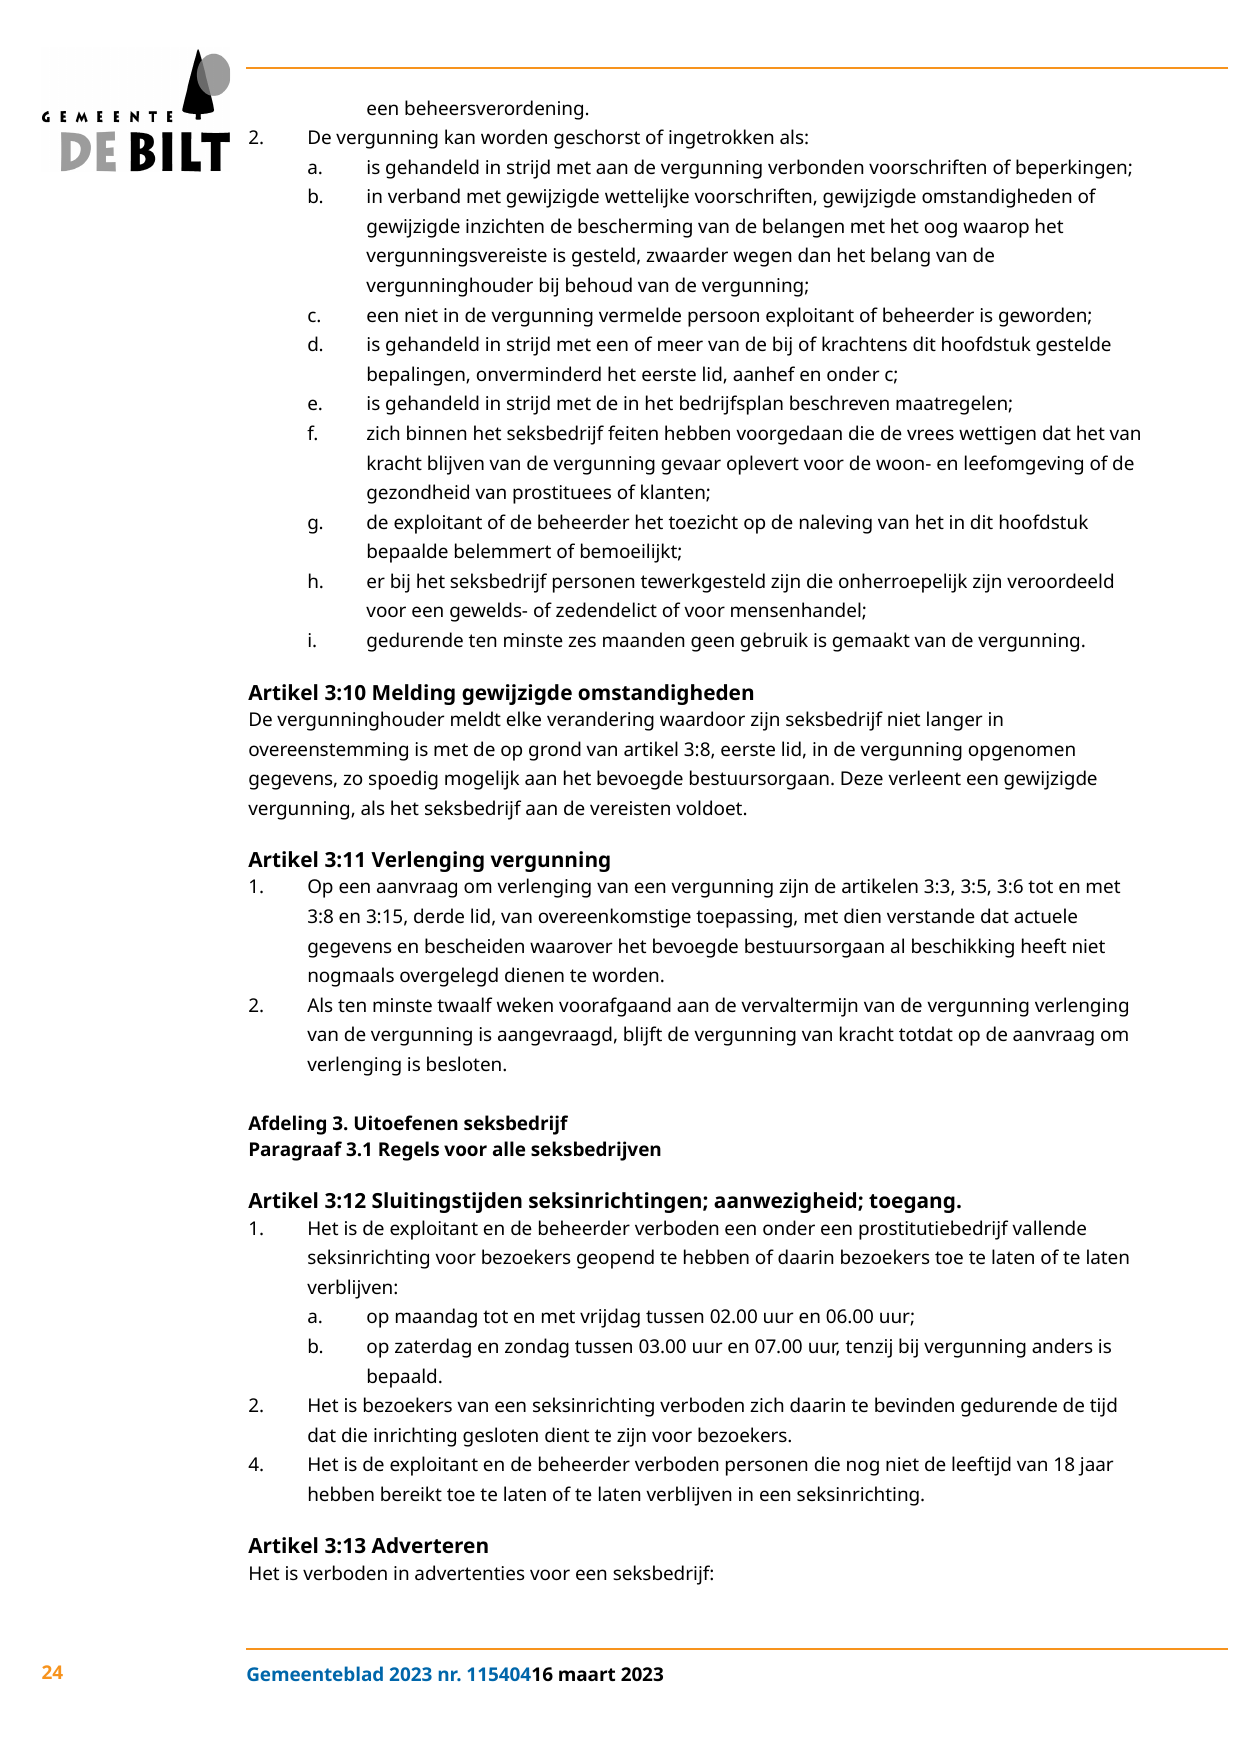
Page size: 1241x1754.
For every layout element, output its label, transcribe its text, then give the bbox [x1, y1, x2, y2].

picture [41, 47, 231, 172]
list Het is bezoekers van een seksinrichting verboden zich daarin te bevinden gedurende de tijd dat die inrichting gesloten dient te zijn voor bezoekers. [248, 1392, 1152, 1448]
text Afdeling 3. Uitoefenen seksbedrijf [248, 1110, 1152, 1136]
list de exploitant of de beheerder het toezicht op de naleving van het in dit hoofdstuk bepaalde belemmert of bemoeilijkt; [307, 509, 1152, 564]
list een niet in de vergunning vermelde persoon exploitant of beheerder is geworden; [307, 302, 1152, 328]
list er bij het seksbedrijf personen tewerkgesteld zijn die onherroepelijk zijn veroordeeld voor een gewelds- of zedendelict of voor mensenhandel; [307, 568, 1152, 623]
text Artikel 3:13 Adverteren [248, 1532, 1152, 1560]
list Op een aanvraag om verlenging van een vergunning zijn de artikelen 3:3, 3:5, 3:6 tot en met 3:8 en 3:15, derde lid, van overeenkomstige toepassing, met dien verstande dat actuele gegevens en bescheiden waarover het bevoegde bestuursorgaan al beschikking heeft niet nogmaals overgelegd dienen te worden. [248, 874, 1152, 988]
list is gehandeld in strijd met de in het bedrijfsplan beschreven maatregelen; [307, 391, 1152, 416]
list De vergunning kan worden geschorst of ingetrokken als: [248, 124, 1152, 150]
list op zaterdag en zondag tussen 03.00 uur en 07.00 uur, tenzij bij vergunning anders is bepaald. [307, 1333, 1152, 1389]
list een beheersverordening. [307, 95, 1152, 121]
text Artikel 3:11 Verlenging vergunning [248, 845, 1152, 874]
text Het is verboden in advertenties voor een seksbedrijf: [248, 1560, 1152, 1586]
list Het is de exploitant en de beheerder verboden een onder een prostitutiebedrijf vallende seksinrichting voor bezoekers geopend te hebben of daarin bezoekers toe te laten of te laten verblijven: [248, 1215, 1152, 1300]
text Paragraaf 3.1 Regels voor alle seksbedrijven [248, 1136, 1152, 1162]
text Artikel 3:12 Sluitingstijden seksinrichtingen; aanwezigheid; toegang. [248, 1187, 1152, 1215]
list in verband met gewijzigde wettelijke voorschriften, gewijzigde omstandigheden of gewijzigde inzichten de bescherming van de belangen met het oog waarop het vergunningsvereiste is gesteld, zwaarder wegen dan het belang van de vergunninghouder bij behoud van de vergunning; [307, 183, 1152, 298]
list is gehandeld in strijd met een of meer van de bij of krachtens dit hoofdstuk gestelde bepalingen, onverminderd het eerste lid, aanhef en onder c; [307, 331, 1152, 387]
list op maandag tot en met vrijdag tussen 02.00 uur en 06.00 uur; [307, 1304, 1152, 1329]
list zich binnen het seksbedrijf feiten hebben voorgedaan die de vrees wettigen dat het van kracht blijven van de vergunning gevaar oplevert voor de woon- en leefomgeving of de gezondheid van prostituees of klanten; [307, 420, 1152, 505]
list Het is de exploitant en de beheerder verboden personen die nog niet de leeftijd van 18 jaar hebben bereikt toe te laten of te laten verblijven in een seksinrichting. [248, 1452, 1152, 1507]
text Artikel 3:10 Melding gewijzigde omstandigheden [248, 678, 1152, 706]
list is gehandeld in strijd met aan de vergunning verbonden voorschriften of beperkingen; [307, 154, 1152, 180]
text De vergunninghouder meldt elke verandering waardoor zijn seksbedrijf niet langer in overeenstemming is met de op grond van artikel 3:8, eerste lid, in de vergunning opgenomen gegevens, zo spoedig mogelijk aan het bevoegde bestuursorgaan. Deze verleent een gewijzigde vergunning, als het seksbedrijf aan de vereisten voldoet. [248, 706, 1152, 821]
list Als ten minste twaalf weken voorafgaand aan de vervaltermijn van de vergunning verlenging van de vergunning is aangevraagd, blijft de vergunning van kracht totdat op de aanvraag om verlenging is besloten. [248, 992, 1152, 1077]
list gedurende ten minste zes maanden geen gebruik is gemaakt van de vergunning. [307, 627, 1152, 653]
